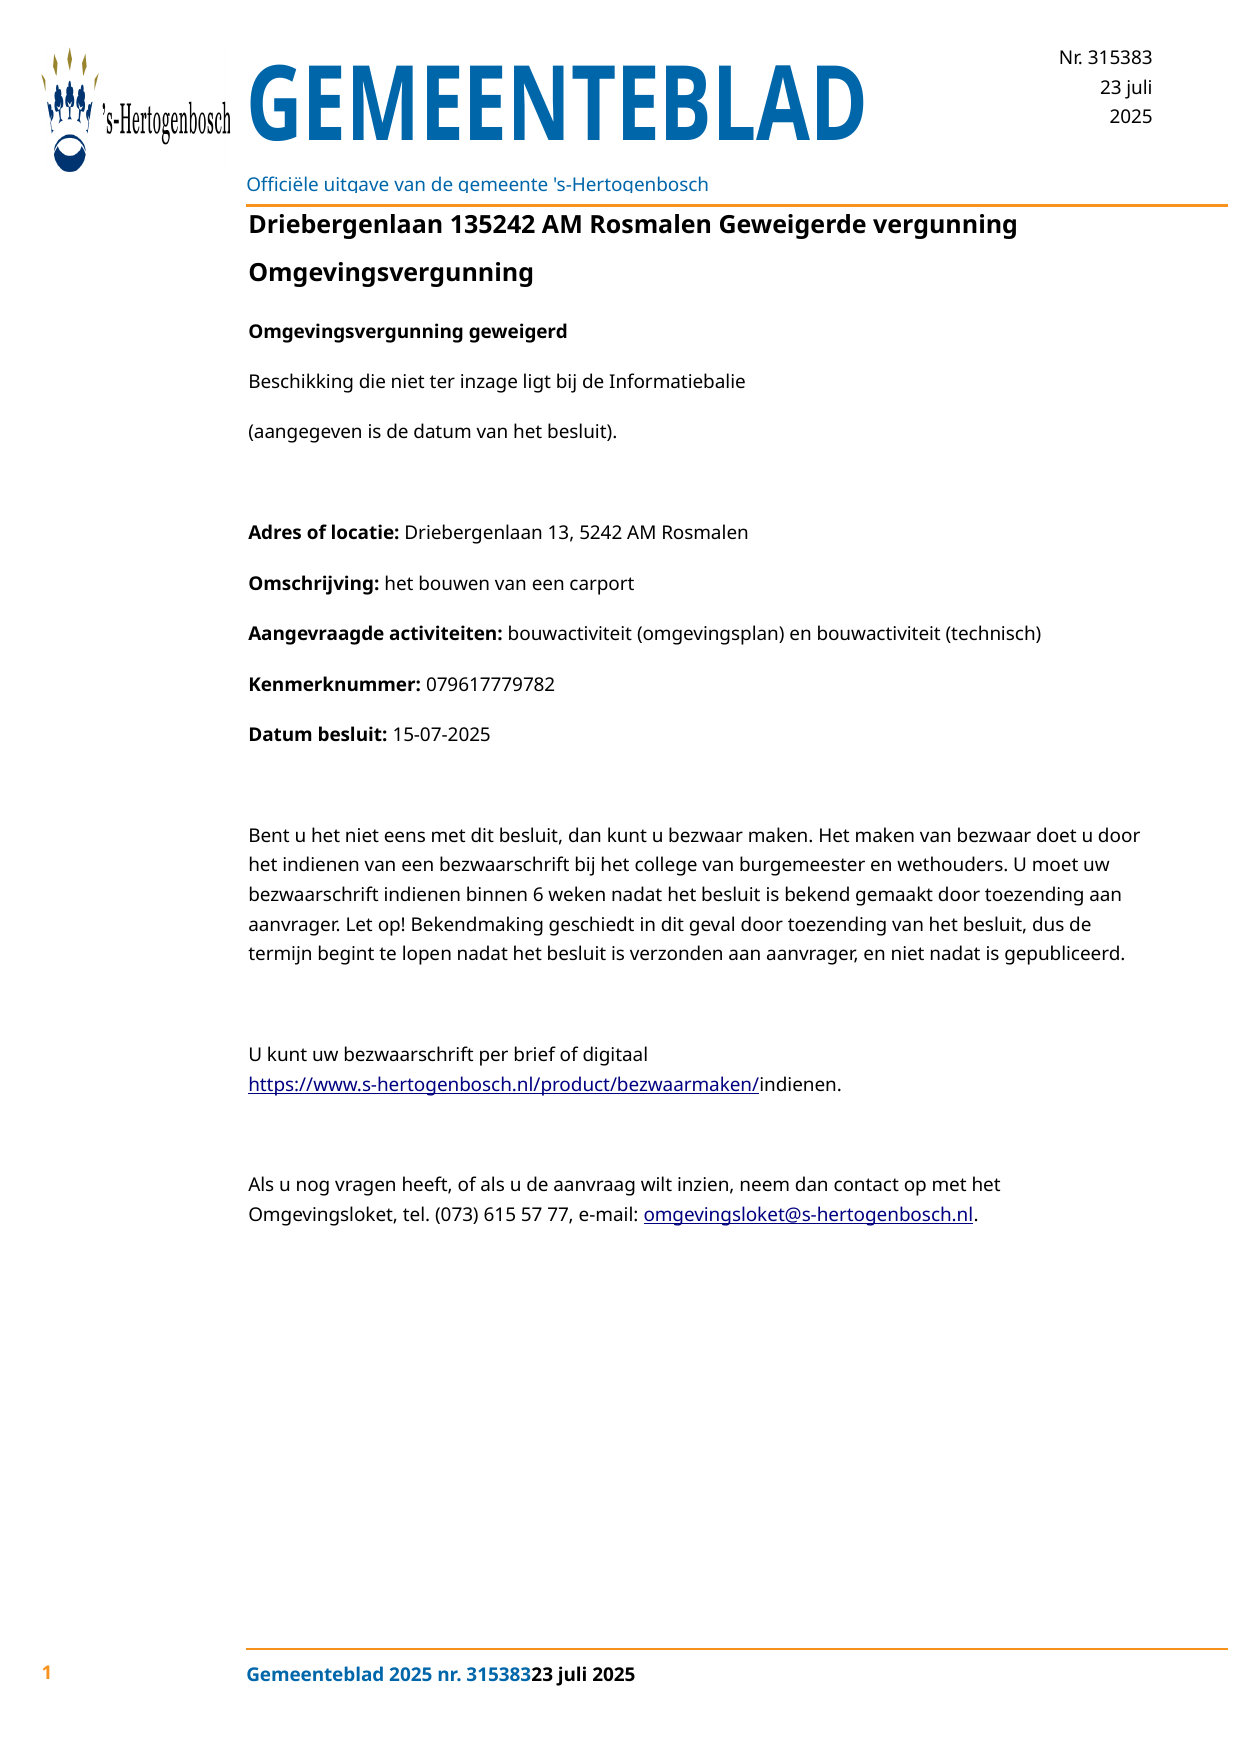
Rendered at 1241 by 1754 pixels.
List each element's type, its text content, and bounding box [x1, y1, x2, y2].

text U kunt uw bezwaarschrift per brief of digitaal https://www.s-hertogenbosch.nl/product/bezwaarmaken/indienen. [248, 1041, 1152, 1097]
text Aangevraagde activiteiten: bouwactiviteit (omgevingsplan) en bouwactiviteit (technisch) [248, 620, 1152, 646]
picture [41, 47, 231, 172]
text Omgevingsvergunning geweigerd [248, 318, 1152, 344]
text Kenmerknummer: 079617779782 [248, 671, 1152, 697]
text Datum besluit: 15-07-2025 [248, 721, 1152, 747]
text Adres of locatie: Driebergenlaan 13, 5242 AM Rosmalen [248, 519, 1152, 545]
text (aangegeven is de datum van het besluit). [248, 419, 1152, 444]
text Als u nog vragen heeft, of als u de aanvraag wilt inzien, neem dan contact op met het Omgevingsloket, tel. (073) 615 57 77, e-mail: omgevingsloket@s-hertogenbosch.nl. [248, 1172, 1152, 1227]
text Beschikking die niet ter inzage ligt bij de Informatiebalie [248, 368, 1152, 394]
text Bent u het niet eens met dit besluit, dan kunt u bezwaar maken. Het maken van bezwaar doet u door het indienen van een bezwaarschrift bij het college van burgemeester en wethouders. U moet uw bezwaarschrift indienen binnen 6 weken nadat het besluit is bekend gemaakt door toezending aan aanvrager. Let op! Bekendmaking geschiedt in dit geval door toezending van het besluit, dus de termijn begint te lopen nadat het besluit is verzonden aan aanvrager, en niet nadat is gepubliceerd. [248, 822, 1152, 966]
text Omschrijving: het bouwen van een carport [248, 570, 1152, 596]
text Driebergenlaan 135242 AM Rosmalen Geweigerde vergunning Omgevingsvergunning [248, 207, 1152, 288]
